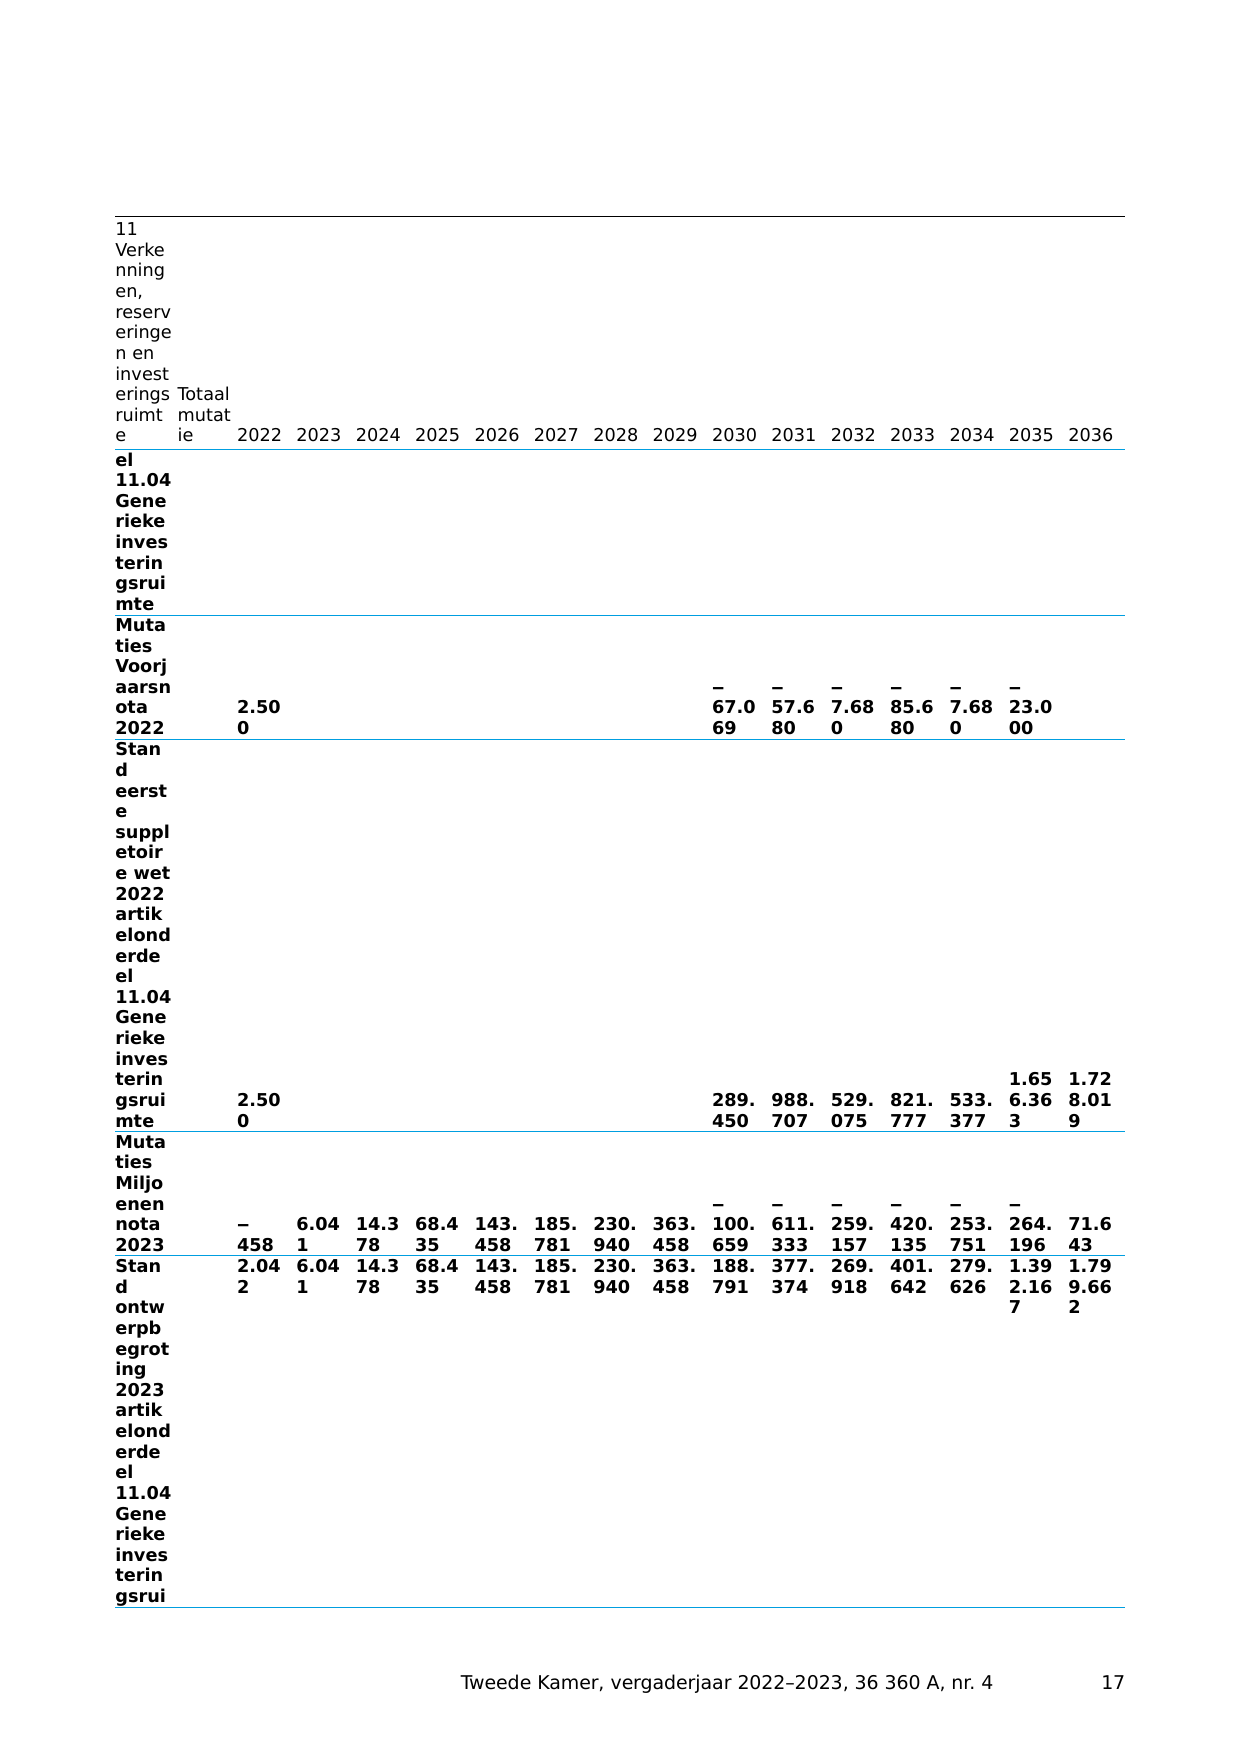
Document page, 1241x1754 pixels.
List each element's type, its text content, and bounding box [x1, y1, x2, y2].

table_cell [590, 450, 649, 614]
table_cell el 11.04 Generieke investeringsruimte [115, 450, 174, 614]
table_cell [946, 450, 1006, 614]
table_cell 2023 [293, 217, 353, 449]
table_cell [412, 450, 471, 614]
table_cell [175, 1256, 234, 1607]
table_cell [887, 450, 946, 614]
table_cell [531, 450, 590, 614]
table_cell 68.435 [412, 1256, 471, 1607]
table_cell ‒ 420.135 [887, 1132, 946, 1255]
table_cell ‒ 611.333 [768, 1132, 828, 1255]
table_cell ‒ 264.196 [1006, 1132, 1065, 1255]
table_cell [650, 740, 709, 1131]
table_cell 377.374 [768, 1256, 828, 1607]
table_cell [531, 740, 590, 1131]
table_cell 2032 [828, 217, 887, 449]
table_cell 143.458 [471, 1132, 531, 1255]
table_cell Mutaties Miljoenennota 2023 [115, 1132, 174, 1255]
table_cell 14.378 [353, 1132, 412, 1255]
table_cell [650, 616, 709, 739]
table_cell [1065, 616, 1125, 739]
table_cell 2029 [650, 217, 709, 449]
table_cell [175, 450, 234, 614]
table_cell [471, 616, 531, 739]
table_cell Totaal mutatie [175, 217, 234, 449]
table_cell ‒ 458 [234, 1132, 293, 1255]
table_cell [293, 740, 353, 1131]
table_cell 2025 [412, 217, 471, 449]
table_cell ‒ 100.659 [709, 1132, 768, 1255]
table_cell 289.450 [709, 740, 768, 1131]
table_cell ‒ 57.680 [768, 616, 828, 739]
table_cell ‒ 23.000 [1006, 616, 1065, 739]
table_cell [828, 450, 887, 614]
table_cell 269.918 [828, 1256, 887, 1607]
table_cell 2031 [768, 217, 828, 449]
table_cell [709, 450, 768, 614]
table_cell 143.458 [471, 1256, 531, 1607]
table_cell 279.626 [946, 1256, 1006, 1607]
table_cell [590, 616, 649, 739]
table_cell 230.940 [590, 1256, 649, 1607]
table_cell Stand ontwerpbegroting 2023 artikelonderdeel 11.04 Generieke investeringsrui [115, 1256, 174, 1607]
table_cell ‒ 259.157 [828, 1132, 887, 1255]
table_cell [353, 740, 412, 1131]
table_cell [471, 450, 531, 614]
table_cell 71.643 [1065, 1132, 1125, 1255]
table_cell 2028 [590, 217, 649, 449]
table_header Tabel 1 Artikel 11 (bedragen x € 1 miljoen) [115, 191, 1125, 216]
table_cell ‒ 85.680 [887, 616, 946, 739]
table_cell ‒ 7.680 [946, 616, 1006, 739]
table_cell Mutaties Voorjaarsnota 2022 [115, 616, 174, 739]
table_cell 6.041 [293, 1132, 353, 1255]
table_cell 401.642 [887, 1256, 946, 1607]
table_cell 363.458 [650, 1132, 709, 1255]
table_cell [412, 740, 471, 1131]
table_cell 1.728.019 [1065, 740, 1125, 1131]
table_cell [412, 616, 471, 739]
table_cell 821.777 [887, 740, 946, 1131]
table_cell [293, 616, 353, 739]
table_cell 2027 [531, 217, 590, 449]
table_cell 188.791 [709, 1256, 768, 1607]
table_cell 1.392.167 [1006, 1256, 1065, 1607]
table_cell 1.799.662 [1065, 1256, 1125, 1607]
table_cell 2036 [1065, 217, 1125, 449]
table_cell 2.500 [234, 616, 293, 739]
table_cell 2035 [1006, 217, 1065, 449]
table_cell 363.458 [650, 1256, 709, 1607]
table_cell [175, 740, 234, 1131]
table_cell 2.500 [234, 740, 293, 1131]
table_cell ‒ 7.680 [828, 616, 887, 739]
table_cell 2.042 [234, 1256, 293, 1607]
table_cell [471, 740, 531, 1131]
table_cell 1.656.363 [1006, 740, 1065, 1131]
table_cell 68.435 [412, 1132, 471, 1255]
table_cell [175, 1132, 234, 1255]
table_cell [353, 450, 412, 614]
table_cell 533.377 [946, 740, 1006, 1131]
table_cell 2034 [946, 217, 1006, 449]
table_cell 2024 [353, 217, 412, 449]
table_cell 2022 [234, 217, 293, 449]
table_cell 529.075 [828, 740, 887, 1131]
table_cell [353, 616, 412, 739]
table_cell 2030 [709, 217, 768, 449]
table_cell Stand eerste suppletoire wet 2022 artikelonderdeel 11.04 Generieke investeringsruimte [115, 740, 174, 1131]
table_cell 2026 [471, 217, 531, 449]
table_cell 185.781 [531, 1132, 590, 1255]
table_cell [531, 616, 590, 739]
table_cell [768, 450, 828, 614]
table_cell [234, 450, 293, 614]
table_cell ‒ 253.751 [946, 1132, 1006, 1255]
table_cell ‒ 67.069 [709, 616, 768, 739]
table_cell [650, 450, 709, 614]
table_cell 6.041 [293, 1256, 353, 1607]
table_cell 14.378 [353, 1256, 412, 1607]
table_cell [1006, 450, 1065, 614]
table_cell 185.781 [531, 1256, 590, 1607]
table_cell 230.940 [590, 1132, 649, 1255]
table_cell 988.707 [768, 740, 828, 1131]
table_cell 11 Verkenningen, reserveringen en investeringsruimte [115, 217, 174, 449]
table_cell [175, 616, 234, 739]
table_cell [293, 450, 353, 614]
table_cell [1065, 450, 1125, 614]
table_cell 2033 [887, 217, 946, 449]
table_cell [590, 740, 649, 1131]
